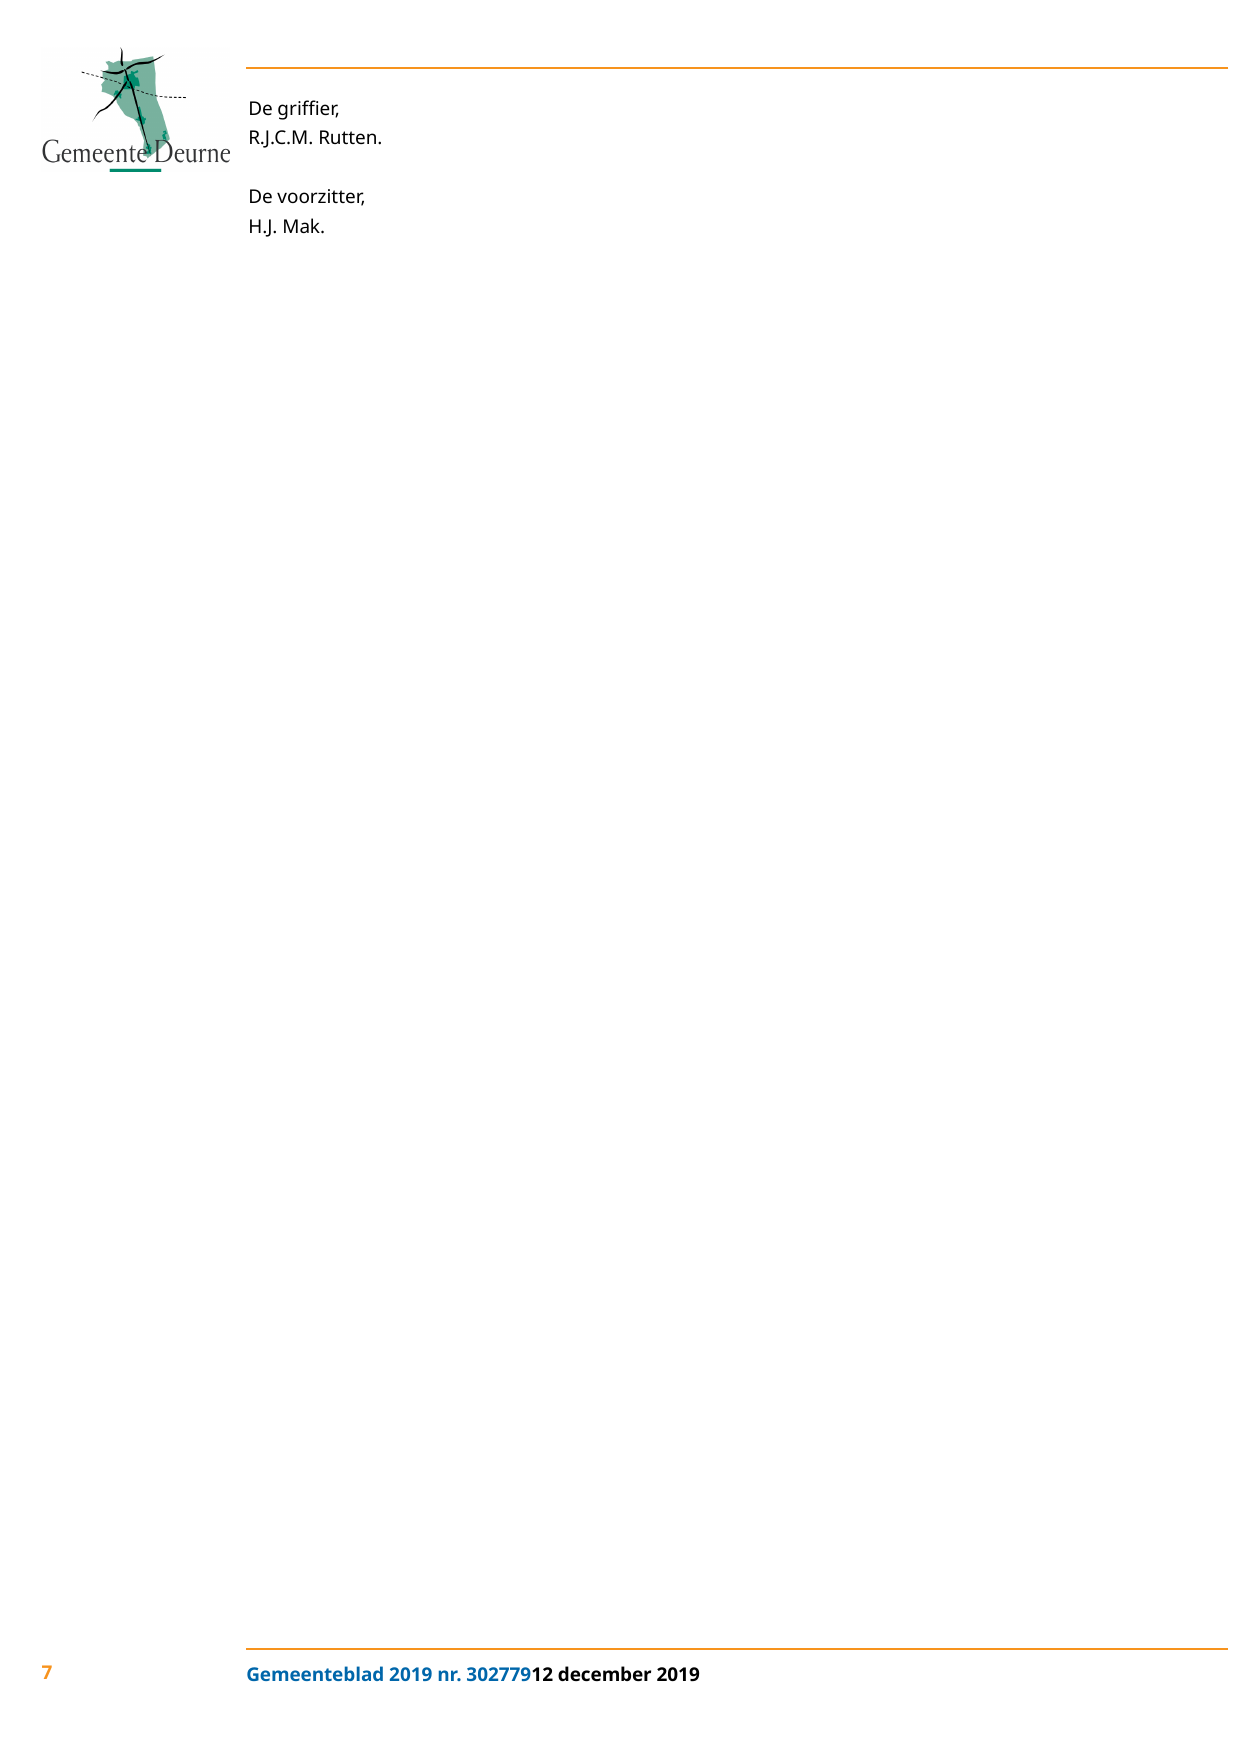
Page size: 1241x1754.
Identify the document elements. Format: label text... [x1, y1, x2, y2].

text R.J.C.M. Rutten. [248, 124, 1152, 150]
text De voorzitter, [248, 183, 1152, 209]
text De griffier, [248, 95, 1152, 121]
picture [41, 47, 231, 172]
text H.J. Mak. [248, 213, 1152, 239]
